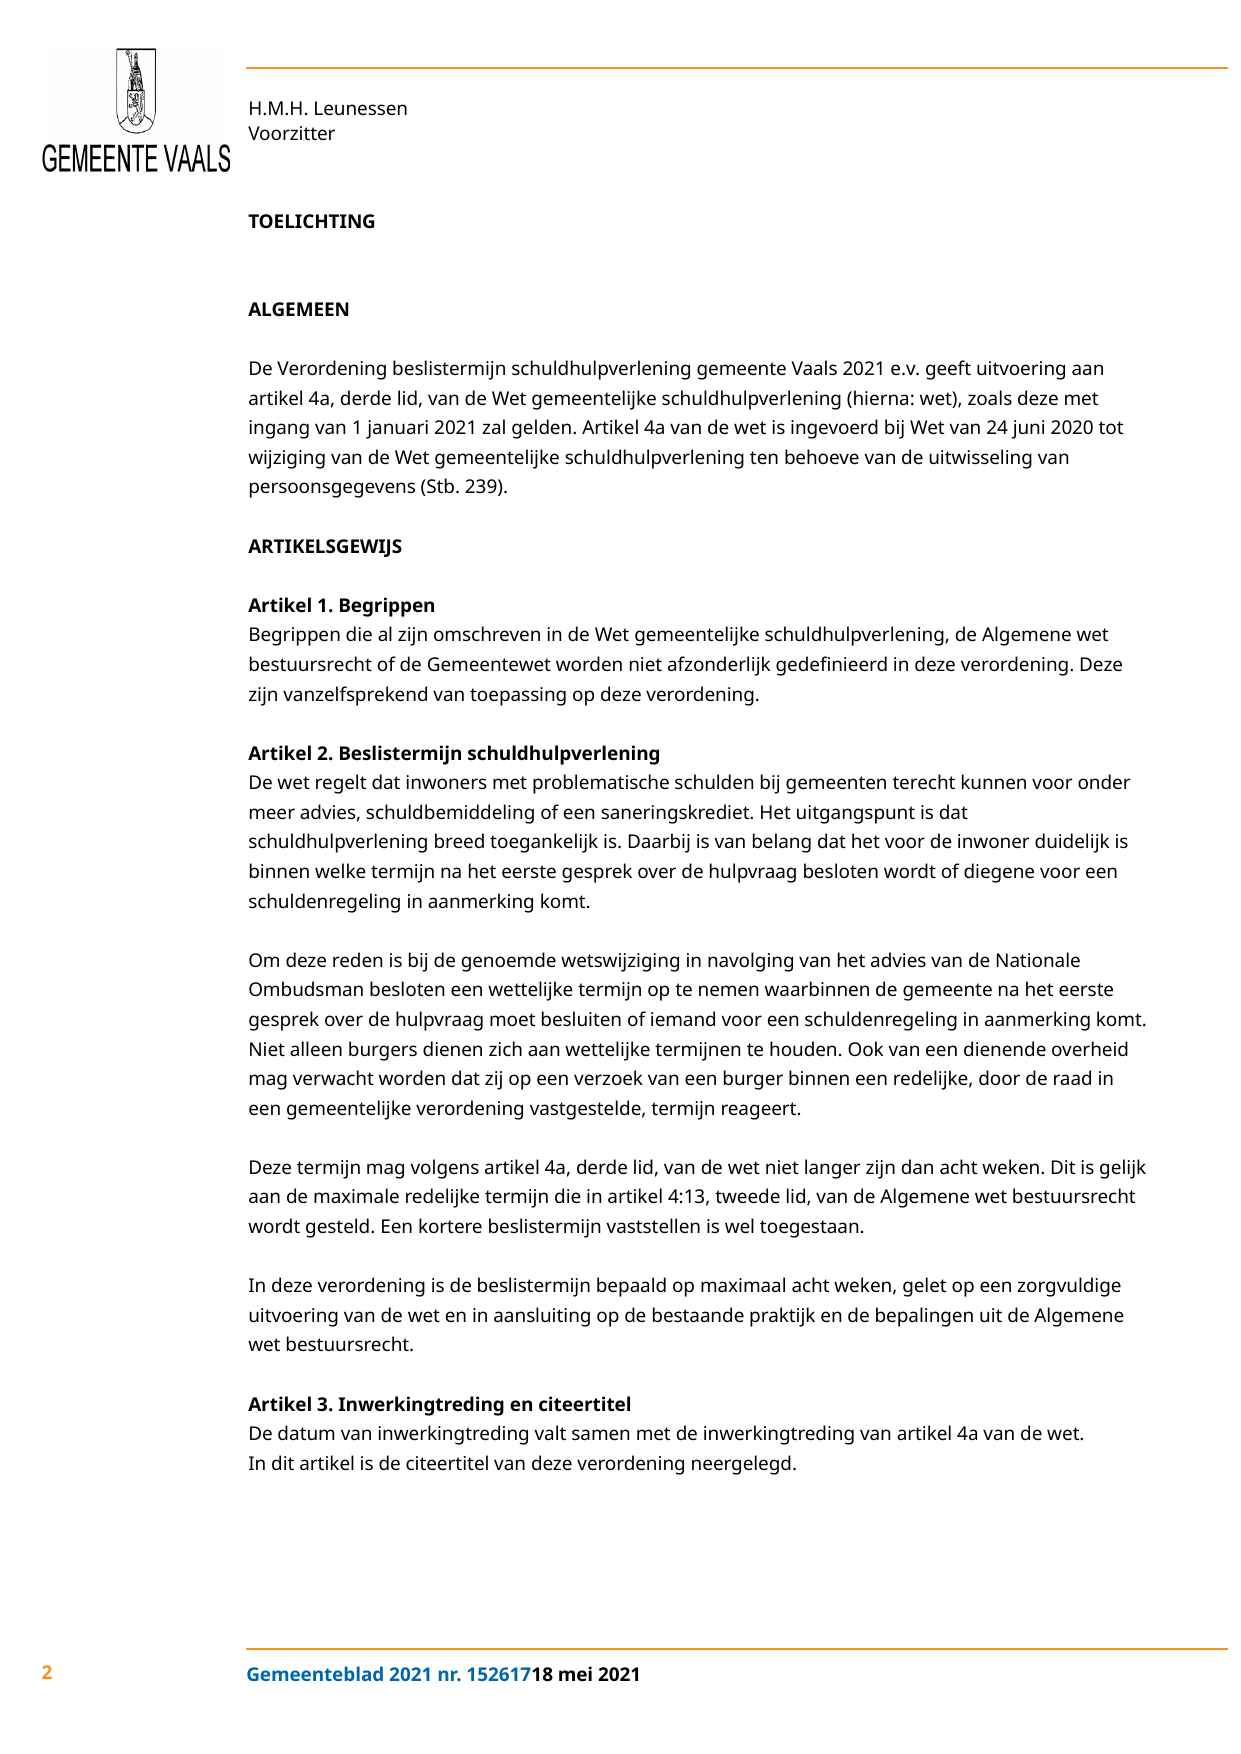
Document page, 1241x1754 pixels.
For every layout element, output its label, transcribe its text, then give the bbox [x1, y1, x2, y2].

picture [41, 47, 231, 172]
text Artikel 2. Beslistermijn schuldhulpverlening [248, 740, 1152, 766]
text ALGEMEEN [248, 296, 1152, 322]
text De wet regelt dat inwoners met problematische schulden bij gemeenten terecht kunnen voor onder meer advies, schuldbemiddeling of een saneringskrediet. Het uitgangspunt is dat schuldhulpverlening breed toegankelijk is. Daarbij is van belang dat het voor de inwoner duidelijk is binnen welke termijn na het eerste gesprek over de hulpvraag besloten wordt of diegene voor een schuldenregeling in aanmerking komt. [248, 769, 1152, 913]
text H.M.H. Leunessen [248, 95, 1152, 121]
text Voorzitter [248, 121, 1152, 146]
text De Verordening beslistermijn schuldhulpverlening gemeente Vaals 2021 e.v. geeft uitvoering aan artikel 4a, derde lid, van de Wet gemeentelijke schuldhulpverlening (hierna: wet), zoals deze met ingang van 1 januari 2021 zal gelden. Artikel 4a van de wet is ingevoerd bij Wet van 24 juni 2020 tot wijziging van de Wet gemeentelijke schuldhulpverlening ten behoeve van de uitwisseling van persoonsgegevens (Stb. 239). [248, 355, 1152, 499]
text Begrippen die al zijn omschreven in de Wet gemeentelijke schuldhulpverlening, de Algemene wet bestuursrecht of de Gemeentewet worden niet afzonderlijk gedefinieerd in deze verordening. Deze zijn vanzelfsprekend van toepassing op deze verordening. [248, 622, 1152, 706]
text TOELICHTING [248, 198, 1152, 237]
text De datum van inwerkingtreding valt samen met de inwerkingtreding van artikel 4a van de wet. [248, 1420, 1152, 1446]
text Artikel 1. Begrippen [248, 592, 1152, 618]
text ARTIKELSGEWIJS [248, 533, 1152, 558]
text Deze termijn mag volgens artikel 4a, derde lid, van de wet niet langer zijn dan acht weken. Dit is gelijk aan de maximale redelijke termijn die in artikel 4:13, tweede lid, van de Algemene wet bestuursrecht wordt gesteld. Een kortere beslistermijn vaststellen is wel toegestaan. [248, 1154, 1152, 1239]
text Artikel 3. Inwerkingtreding en citeertitel [248, 1391, 1152, 1416]
text In deze verordening is de beslistermijn bepaald op maximaal acht weken, gelet op een zorgvuldige uitvoering van de wet en in aansluiting op de bestaande praktijk en de bepalingen uit de Algemene wet bestuursrecht. [248, 1272, 1152, 1357]
text Om deze reden is bij de genoemde wetswijziging in navolging van het advies van de Nationale Ombudsman besloten een wettelijke termijn op te nemen waarbinnen de gemeente na het eerste gesprek over de hulpvraag moet besluiten of iemand voor een schuldenregeling in aanmerking komt. Niet alleen burgers dienen zich aan wettelijke termijnen te houden. Ook van een dienende overheid mag verwacht worden dat zij op een verzoek van een burger binnen een redelijke, door de raad in een gemeentelijke verordening vastgestelde, termijn reageert. [248, 947, 1152, 1121]
text In dit artikel is de citeertitel van deze verordening neergelegd. [248, 1450, 1152, 1476]
